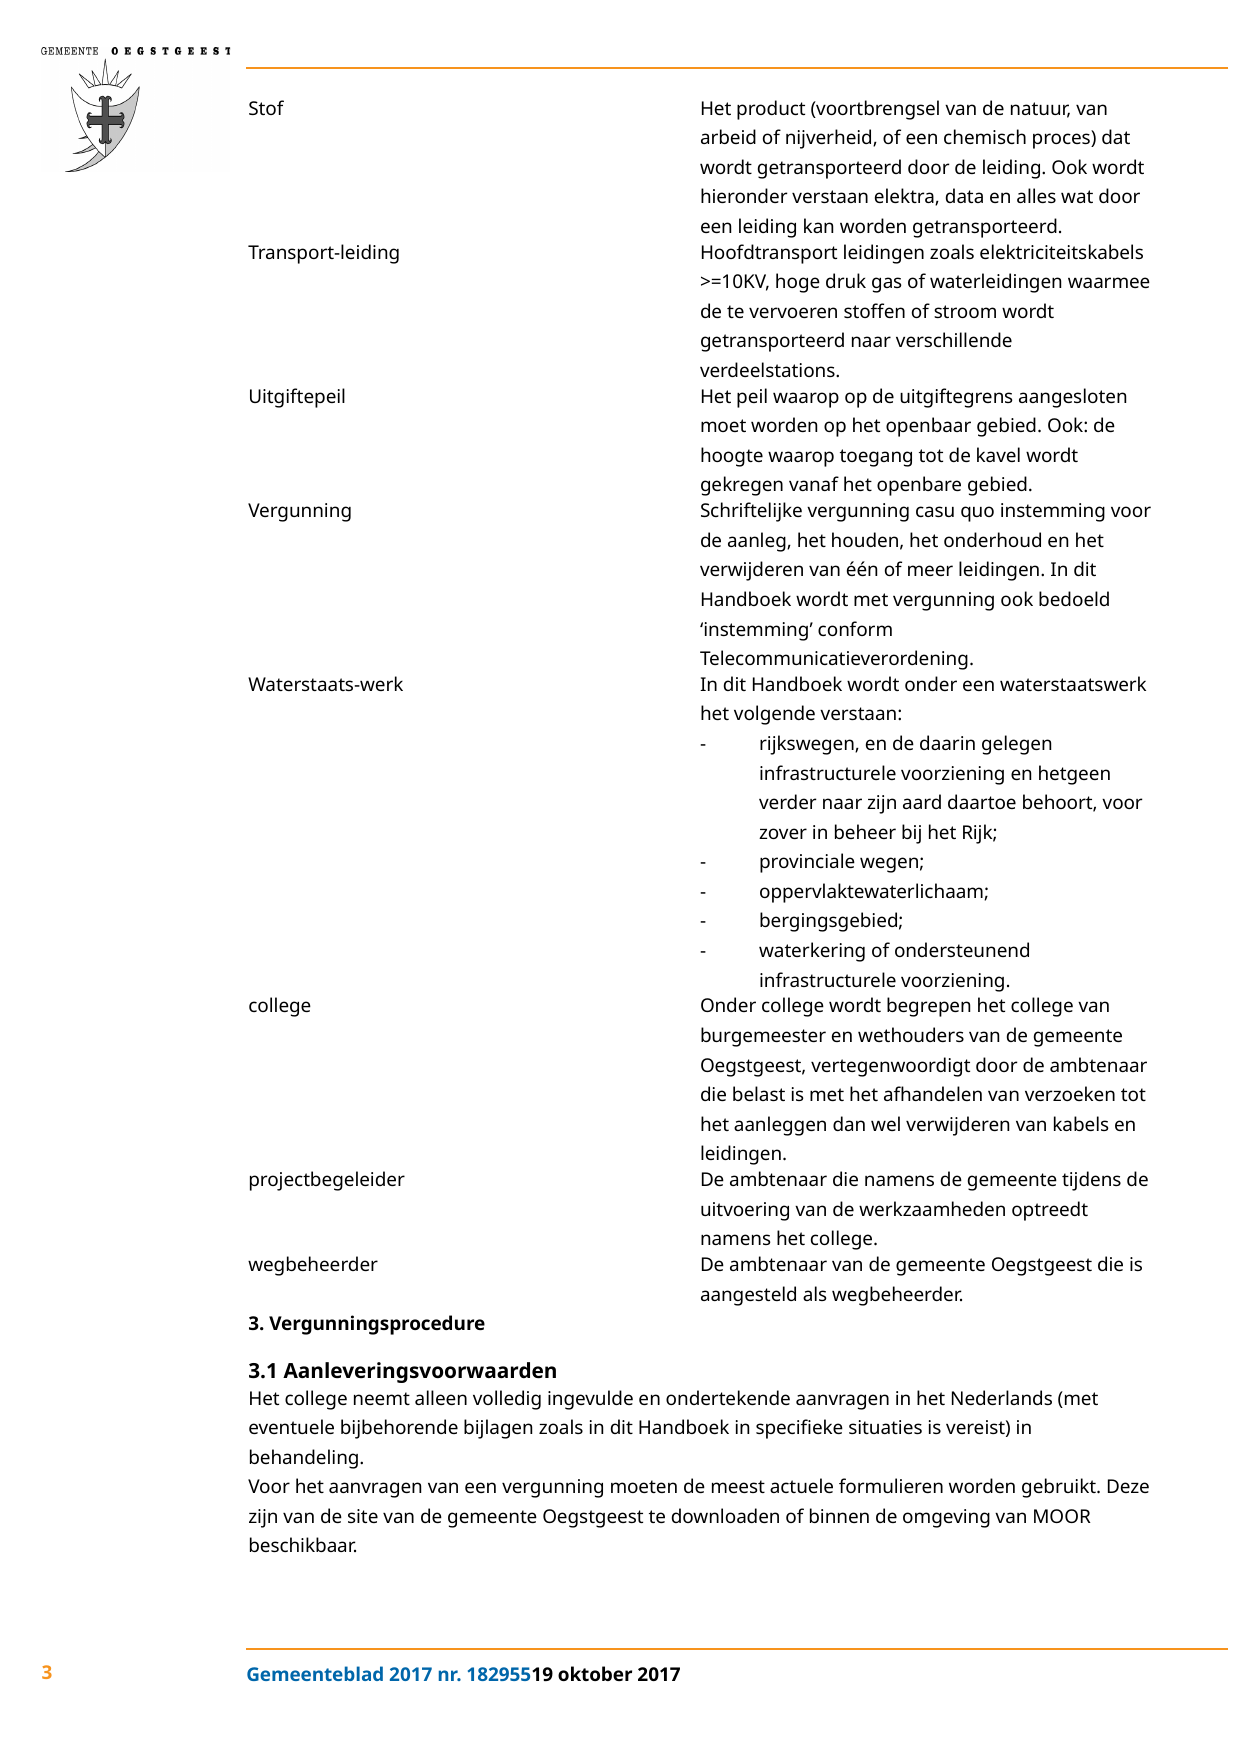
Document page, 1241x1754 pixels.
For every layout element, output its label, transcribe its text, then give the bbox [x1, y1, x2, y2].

table_cell projectbegeleider [248, 1166, 700, 1251]
table_cell De ambtenaar die namens de gemeente tijdens de uitvoering van de werkzaamheden optreedt namens het college. [700, 1166, 1152, 1251]
picture [41, 47, 231, 172]
text 3.1 Aanleveringsvoorwaarden [248, 1356, 1152, 1385]
table_cell Het product (voortbrengsel van de natuur, van arbeid of nijverheid, of een chemisch proces) dat wordt getransporteerd door de leiding. Ook wordt hieronder verstaan elektra, data en alles wat door een leiding kan worden getransporteerd. [700, 95, 1152, 239]
table_cell college [248, 993, 700, 1166]
text 3. Vergunningsprocedure [248, 1310, 1152, 1335]
text Voor het aanvragen van een vergunning moeten de meest actuele formulieren worden gebruikt. Deze zijn van de site van de gemeente Oegstgeest te downloaden of binnen de omgeving van MOOR beschikbaar. [248, 1473, 1152, 1558]
table_cell Waterstaats-werk [248, 671, 700, 993]
table_cell Onder college wordt begrepen het college van burgemeester en wethouders van de gemeente Oegstgeest, vertegenwoordigt door de ambtenaar die belast is met het afhandelen van verzoeken tot het aanleggen dan wel verwijderen van kabels en leidingen. [700, 993, 1152, 1166]
text Het college neemt alleen volledig ingevulde en ondertekende aanvragen in het Nederlands (met eventuele bijbehorende bijlagen zoals in dit Handboek in specifieke situaties is vereist) in behandeling. [248, 1385, 1152, 1469]
table_cell In dit Handboek wordt onder een waterstaatswerk het volgende verstaan: rijkswegen, en de daarin gelegen infrastructurele voorziening en hetgeen verder naar zijn aard daartoe behoort, voor zover in beheer bij het Rijk; provinciale wegen; oppervlaktewaterlichaam; bergingsgebied; waterkering of ondersteunend infrastructurele voorziening. [700, 671, 1152, 993]
table_cell wegbeheerder [248, 1251, 700, 1306]
table_cell Het peil waarop op de uitgiftegrens aangesloten moet worden op het openbaar gebied. Ook: de hoogte waarop toegang tot de kavel wordt gekregen vanaf het openbare gebied. [700, 383, 1152, 497]
table_cell Transport-leiding [248, 239, 700, 383]
table_cell Hoofdtransport leidingen zoals elektriciteitskabels >=10KV, hoge druk gas of waterleidingen waarmee de te vervoeren stoffen of stroom wordt getransporteerd naar verschillende verdeelstations. [700, 239, 1152, 383]
table_cell Stof [248, 95, 700, 239]
table_cell De ambtenaar van de gemeente Oegstgeest die is aangesteld als wegbeheerder. [700, 1251, 1152, 1306]
table_cell Schriftelijke vergunning casu quo instemming voor de aanleg, het houden, het onderhoud en het verwijderen van één of meer leidingen. In dit Handboek wordt met vergunning ook bedoeld ‘instemming’ conform Telecommunicatieverordening. [700, 498, 1152, 671]
table_cell Uitgiftepeil [248, 383, 700, 497]
table_cell Vergunning [248, 498, 700, 671]
